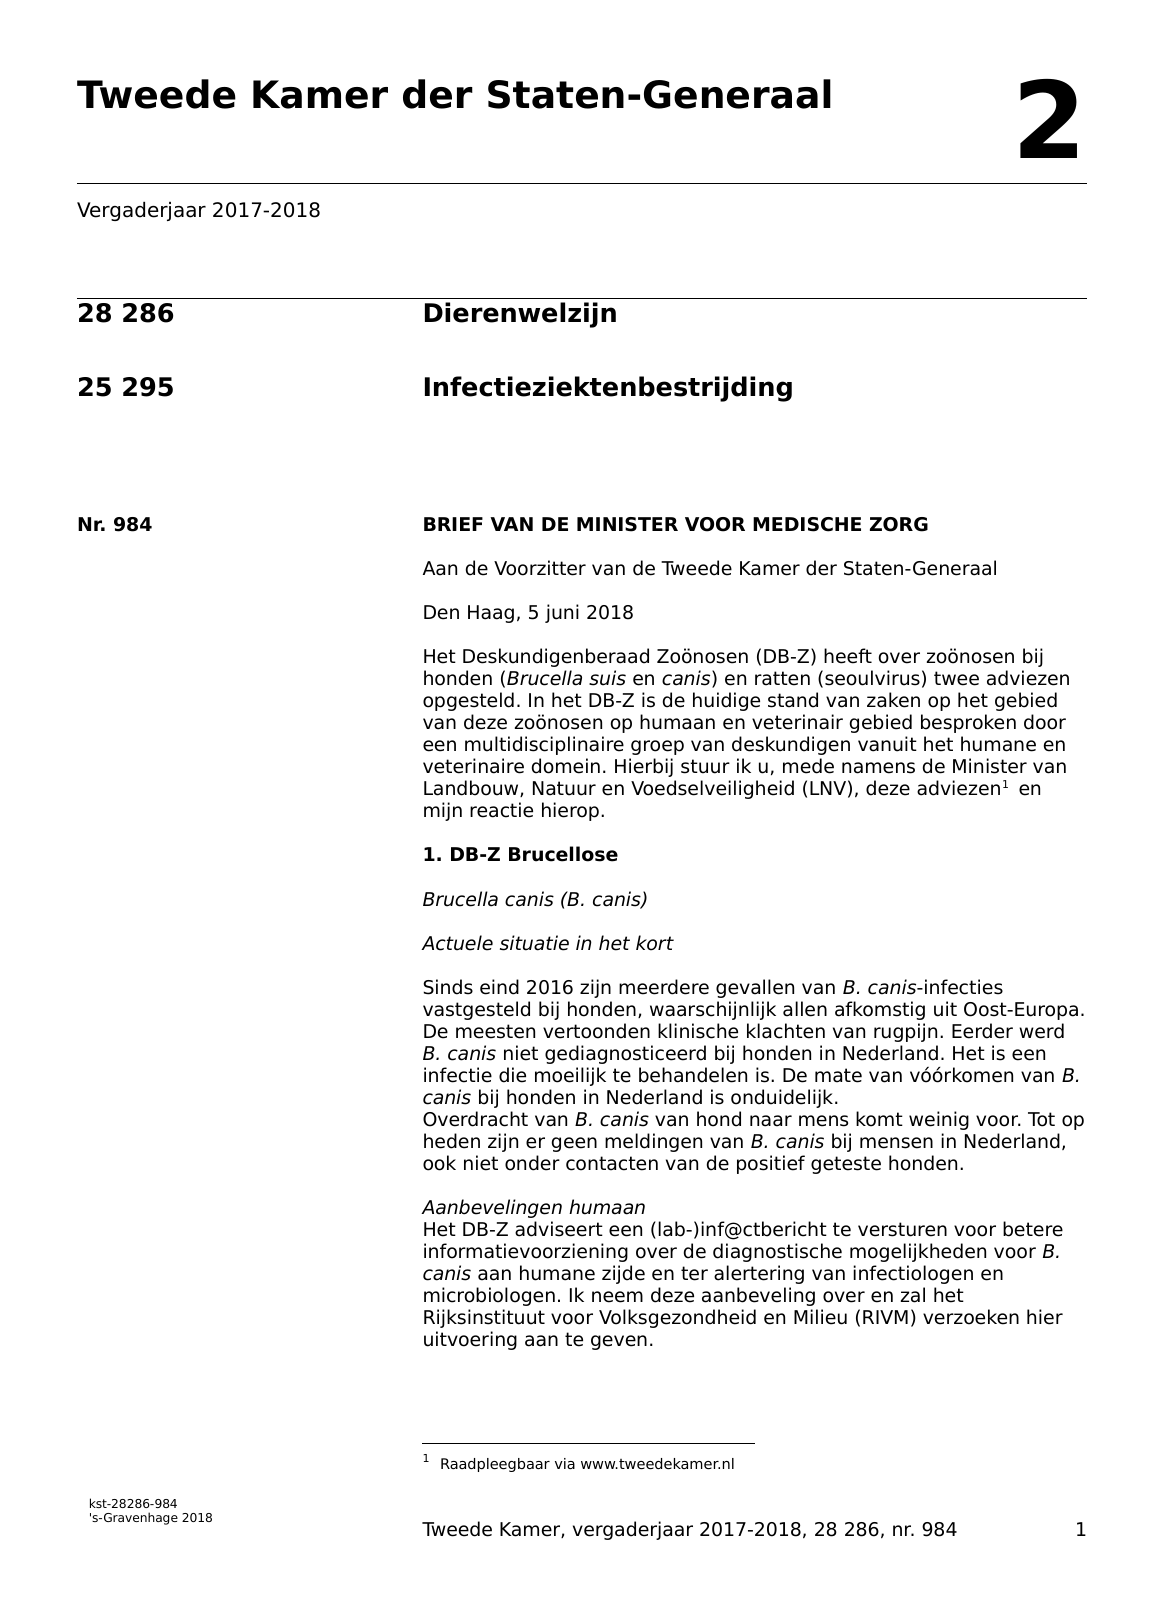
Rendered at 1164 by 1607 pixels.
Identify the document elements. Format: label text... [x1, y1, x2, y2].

subtitle 28 286 Dierenwelzijn [77, 299, 1087, 329]
subtitle 25 295 Infectieziektenbestrijding [77, 373, 1087, 403]
text Overdracht van B. canis van hond naar mens komt weinig voor. Tot op heden zijn er geen meldingen van B. canis bij mensen in Nederland, ook niet onder contacten van de positief geteste honden. [422, 1109, 1087, 1174]
table_cell Vergaderjaar 2017-2018 [77, 184, 1087, 298]
text Den Haag, 5 juni 2018 [422, 602, 1087, 624]
text kst-28286-984 [88, 1497, 323, 1511]
subtitle 1. DB-Z Brucellose [422, 844, 1087, 866]
table_header 2 [886, 59, 1087, 183]
text Sinds eind 2016 zijn meerdere gevallen van B. canis-infecties vastgesteld bij honden, waarschijnlijk allen afkomstig uit Oost-Europa. De meesten vertoonden klinische klachten van rugpijn. Eerder werd B. canis niet gediagnosticeerd bij honden in Nederland. Het is een infectie die moeilijk te behandelen is. De mate van vóórkomen van B. canis bij honden in Nederland is onduidelijk. [422, 977, 1087, 1109]
text Het Deskundigenberaad Zoönosen (DB-Z) heeft over zoönosen bij honden (Brucella suis en canis) en ratten (seoulvirus) twee adviezen opgesteld. In het DB-Z is de huidige stand van zaken op het gebied van deze zoönosen op humaan en veterinair gebied besproken door een multidisciplinaire groep van deskundigen vanuit het humane en veterinaire domein. Hierbij stuur ik u, mede namens de Minister van Landbouw, Natuur en Voedselveiligheid (LNV), deze adviezen en mijn reactie hierop. [422, 646, 1087, 822]
table_header Tweede Kamer der Staten-Generaal [77, 59, 886, 183]
subtitle Aanbevelingen humaan [422, 1197, 1087, 1219]
subtitle Brucella canis (B. canis) [422, 888, 1087, 910]
text Aan de Voorzitter van de Tweede Kamer der Staten-Generaal [422, 558, 1087, 580]
text Het DB-Z adviseert een (lab-)inf@ctbericht te versturen voor betere informatievoorziening over de diagnostische mogelijkheden voor B. canis aan humane zijde en ter alertering van infectiologen en microbiologen. Ik neem deze aanbeveling over en zal het Rijksinstituut voor Volksgezondheid en Milieu (RIVM) verzoeken hier uitvoering aan te geven. [422, 1219, 1087, 1351]
subtitle Actuele situatie in het kort [422, 933, 1087, 954]
subtitle Nr. 984 BRIEF VAN DE MINISTER VOOR MEDISCHE ZORG [77, 514, 1087, 536]
text Raadpleegbaar via www.tweedekamer.nl [422, 1452, 1087, 1474]
text 's-Gravenhage 2018 [88, 1511, 323, 1525]
